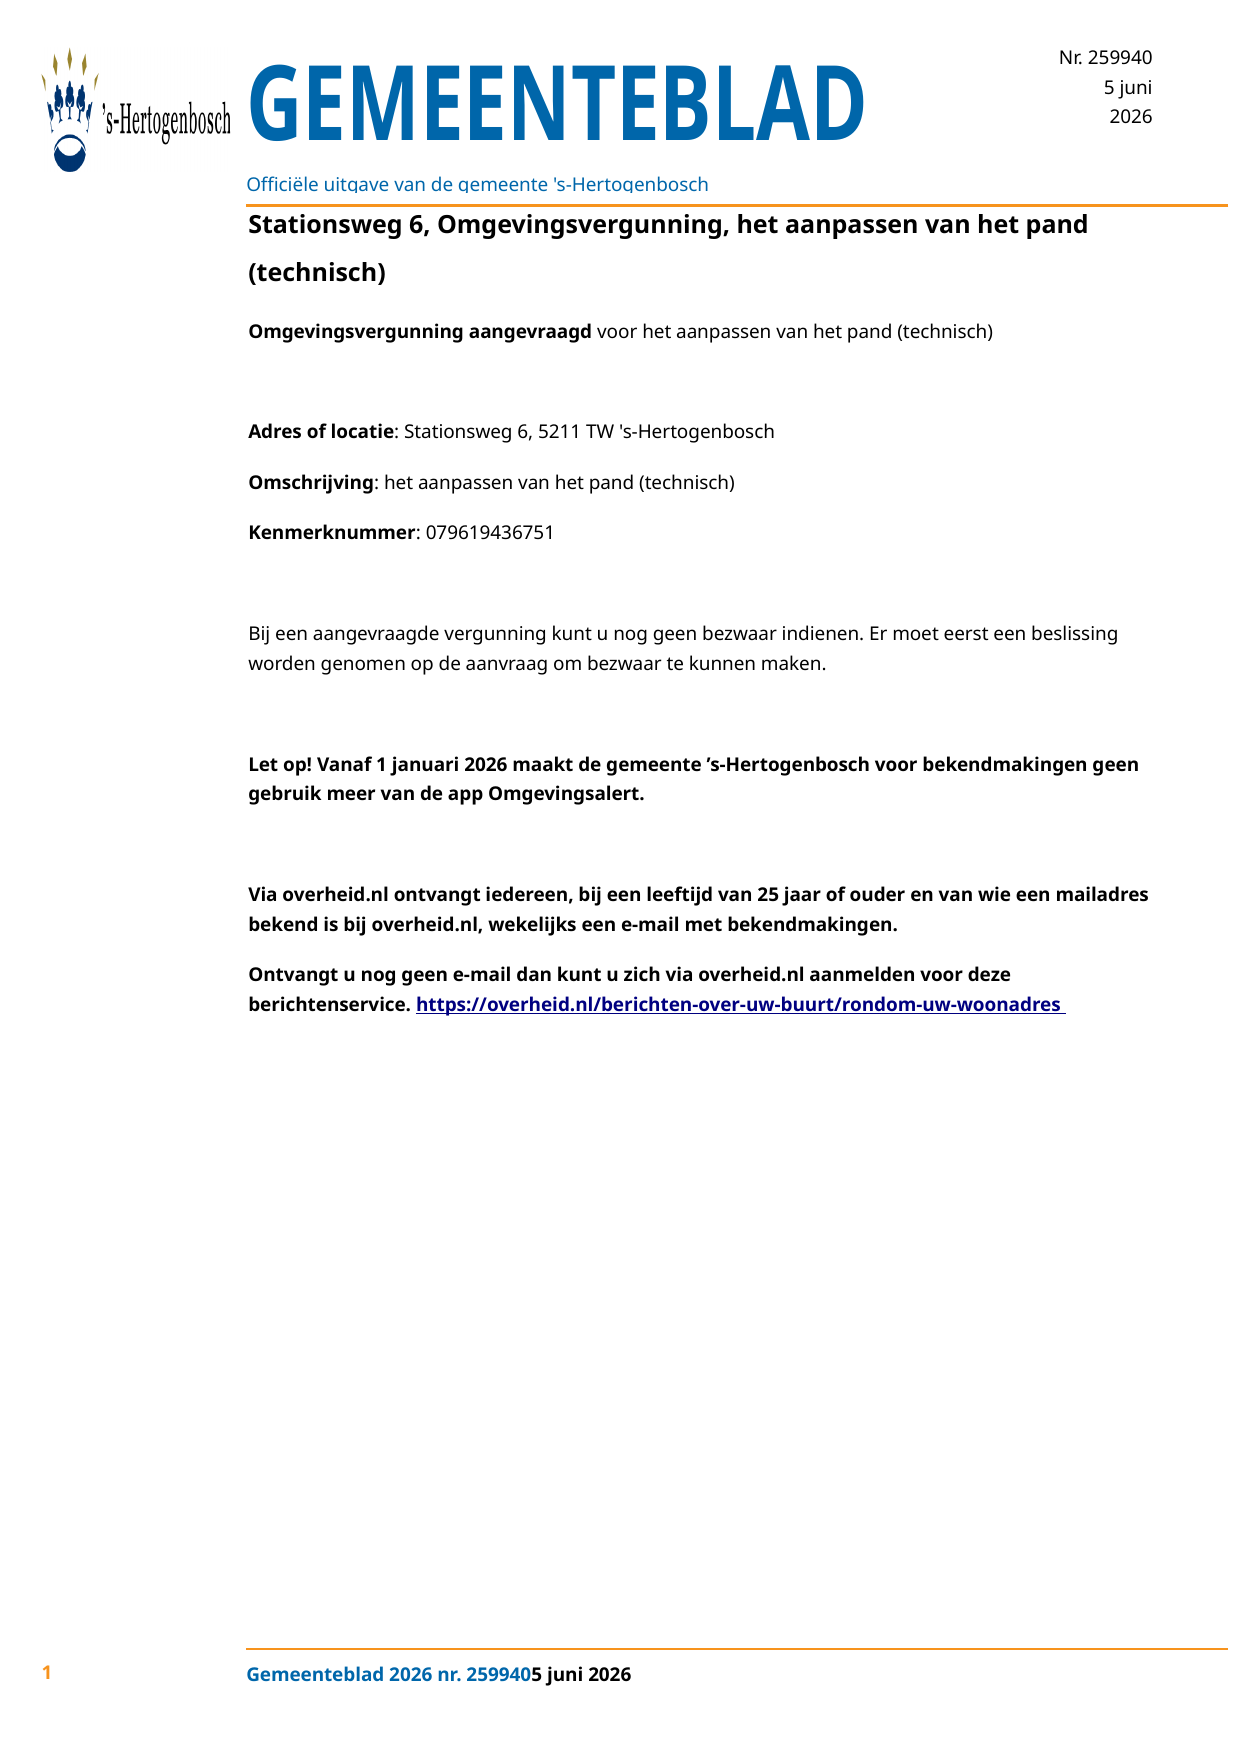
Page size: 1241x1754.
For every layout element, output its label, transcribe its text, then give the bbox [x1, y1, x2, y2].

text Via overheid.nl ontvangt iedereen, bij een leeftijd van 25 jaar of ouder en van wie een mailadres bekend is bij overheid.nl, wekelijks een e-mail met bekendmakingen. [248, 881, 1152, 937]
text Omschrijving: het aanpassen van het pand (technisch) [248, 469, 1152, 495]
text Kenmerknummer: 079619436751 [248, 519, 1152, 545]
text Adres of locatie: Stationsweg 6, 5211 TW 's-Hertogenbosch [248, 419, 1152, 444]
text Ontvangt u nog geen e-mail dan kunt u zich via overheid.nl aanmelden voor deze berichtenservice. https://overheid.nl/berichten-over-uw-buurt/rondom-uw-woonadres [248, 961, 1152, 1017]
picture [41, 47, 231, 172]
text Omgevingsvergunning aangevraagd voor het aanpassen van het pand (technisch) [248, 318, 1152, 344]
text Let op! Vanaf 1 januari 2026 maakt de gemeente ’s-Hertogenbosch voor bekendmakingen geen gebruik meer van de app Omgevingsalert. [248, 751, 1152, 806]
text Bij een aangevraagde vergunning kunt u nog geen bezwaar indienen. Er moet eerst een beslissing worden genomen op de aanvraag om bezwaar te kunnen maken. [248, 620, 1152, 676]
text Stationsweg 6, Omgevingsvergunning, het aanpassen van het pand (technisch) [248, 207, 1152, 288]
